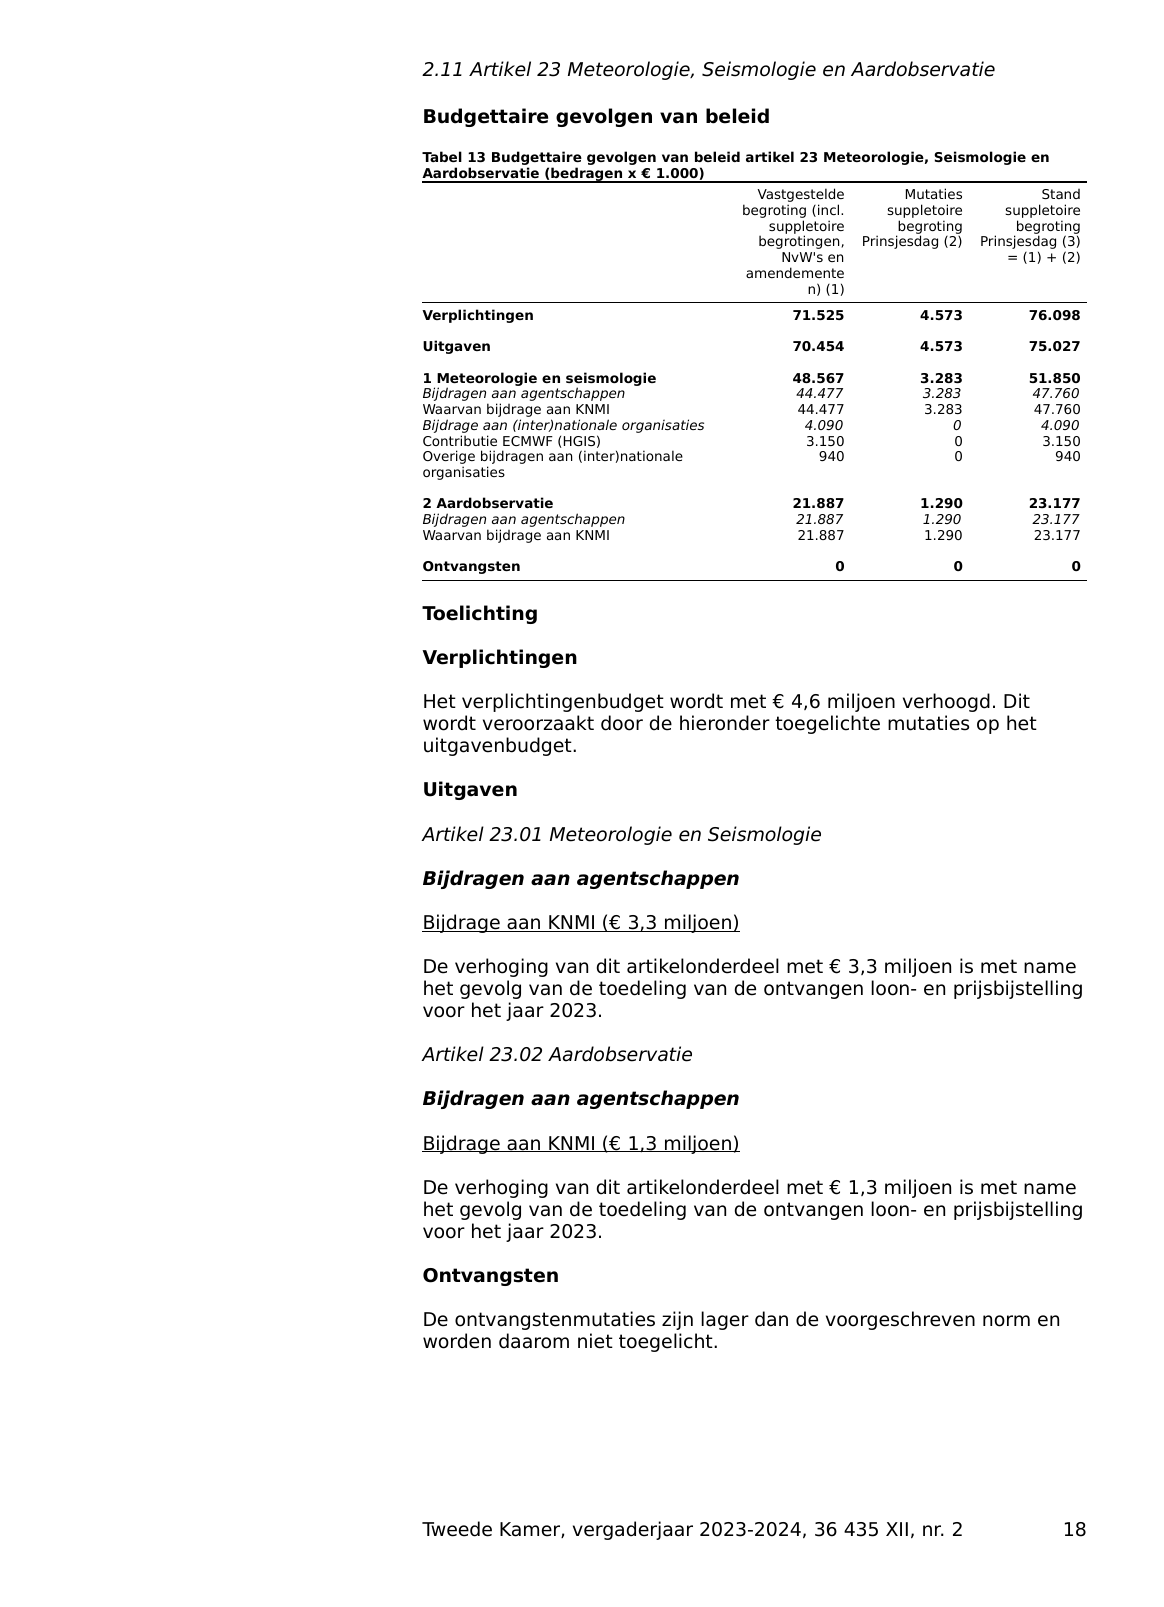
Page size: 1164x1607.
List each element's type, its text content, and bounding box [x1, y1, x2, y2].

table_cell 3.283 [850, 371, 968, 386]
table_cell [422, 323, 732, 339]
table_cell 4.090 [969, 418, 1087, 433]
subtitle Uitgaven [422, 779, 1087, 801]
table_cell 940 [969, 449, 1087, 481]
table_cell 1.290 [850, 528, 968, 543]
table_cell 940 [732, 449, 850, 481]
table_cell Stand suppletoire begroting Prinsjesdag (3) = (1) + (2) [969, 183, 1087, 302]
table_cell Overige bijdragen aan (inter)nationale organisaties [422, 449, 732, 481]
table_cell [969, 323, 1087, 339]
table_cell Waarvan bijdrage aan KNMI [422, 402, 732, 418]
table_cell 23.177 [969, 512, 1087, 528]
subtitle Bijdragen aan agentschappen [422, 1088, 1087, 1110]
table_cell 70.454 [732, 339, 850, 355]
table_cell 0 [850, 418, 968, 433]
table_cell Uitgaven [422, 339, 732, 355]
table_cell Verplichtingen [422, 303, 732, 323]
table_cell 3.283 [850, 402, 968, 418]
table_cell Waarvan bijdrage aan KNMI [422, 528, 732, 543]
subtitle 2.11 Artikel 23 Meteorologie, Seismologie en Aardobservatie [422, 59, 1087, 81]
table_cell [850, 544, 968, 559]
table_cell 21.887 [732, 512, 850, 528]
table_cell 23.177 [969, 496, 1087, 512]
table_cell 44.477 [732, 402, 850, 418]
table_cell 3.150 [969, 434, 1087, 449]
table_cell 47.760 [969, 386, 1087, 402]
table_cell [850, 323, 968, 339]
table_cell Ontvangsten [422, 559, 732, 580]
table_cell [422, 355, 732, 371]
table_cell 3.150 [732, 434, 850, 449]
subtitle Artikel 23.01 Meteorologie en Seismologie [422, 823, 1087, 846]
table_cell 4.573 [850, 303, 968, 323]
table_cell 0 [969, 559, 1087, 580]
subtitle Toelichting [422, 603, 1087, 625]
table_cell 0 [732, 559, 850, 580]
text De verhoging van dit artikelonderdeel met € 3,3 miljoen is met name het gevolg van de toedeling van de ontvangen loon- en prijsbijstelling voor het jaar 2023. [422, 956, 1087, 1022]
table_cell 4.573 [850, 339, 968, 355]
table_cell Vastgestelde begroting (incl. suppletoire begrotingen, NvW's en amendementen) (1) [732, 183, 850, 302]
table_cell 0 [850, 449, 968, 481]
text Het verplichtingenbudget wordt met € 4,6 miljoen verhoogd. Dit wordt veroorzaakt door de hieronder toegelichte mutaties op het uitgavenbudget. [422, 691, 1087, 757]
table_cell [422, 183, 732, 302]
table_cell 21.887 [732, 496, 850, 512]
table_cell 0 [850, 434, 968, 449]
table_cell Bijdragen aan agentschappen [422, 512, 732, 528]
subtitle Bijdrage aan KNMI (€ 3,3 miljoen) [422, 912, 1087, 934]
table_cell 1.290 [850, 512, 968, 528]
table_cell [422, 481, 732, 496]
subtitle Ontvangsten [422, 1265, 1087, 1287]
table_cell [969, 544, 1087, 559]
table_cell [850, 355, 968, 371]
subtitle Budgettaire gevolgen van beleid [422, 106, 1087, 128]
table_cell Bijdrage aan (inter)nationale organisaties [422, 418, 732, 433]
table_cell 1 Meteorologie en seismologie [422, 371, 732, 386]
table_cell [732, 544, 850, 559]
subtitle Artikel 23.02 Aardobservatie [422, 1044, 1087, 1066]
table_cell 2 Aardobservatie [422, 496, 732, 512]
table_cell 75.027 [969, 339, 1087, 355]
table_cell [969, 481, 1087, 496]
subtitle Bijdragen aan agentschappen [422, 868, 1087, 890]
table_cell 76.098 [969, 303, 1087, 323]
table_cell 4.090 [732, 418, 850, 433]
subtitle Verplichtingen [422, 647, 1087, 669]
table_cell 44.477 [732, 386, 850, 402]
table_cell 47.760 [969, 402, 1087, 418]
table_cell [732, 481, 850, 496]
table_cell Mutaties suppletoire begroting Prinsjesdag (2) [850, 183, 968, 302]
table_cell 3.283 [850, 386, 968, 402]
table_cell Bijdragen aan agentschappen [422, 386, 732, 402]
table_cell 51.850 [969, 371, 1087, 386]
table_cell 0 [850, 559, 968, 580]
table_cell 71.525 [732, 303, 850, 323]
table_cell 1.290 [850, 496, 968, 512]
subtitle Bijdrage aan KNMI (€ 1,3 miljoen) [422, 1132, 1087, 1154]
table_cell 21.887 [732, 528, 850, 543]
table_cell [732, 323, 850, 339]
table_cell 48.567 [732, 371, 850, 386]
table_cell [850, 481, 968, 496]
table_header Tabel 13 Budgettaire gevolgen van beleid artikel 23 Meteorologie, Seismologie en Aardobservatie (bedragen x € 1.000) [422, 150, 1087, 181]
table_cell [422, 544, 732, 559]
table_cell Contributie ECMWF (HGIS) [422, 434, 732, 449]
table_cell 23.177 [969, 528, 1087, 543]
text De ontvangstenmutaties zijn lager dan de voorgeschreven norm en worden daarom niet toegelicht. [422, 1309, 1087, 1353]
text De verhoging van dit artikelonderdeel met € 1,3 miljoen is met name het gevolg van de toedeling van de ontvangen loon- en prijsbijstelling voor het jaar 2023. [422, 1177, 1087, 1243]
table_cell [732, 355, 850, 371]
table_cell [969, 355, 1087, 371]
